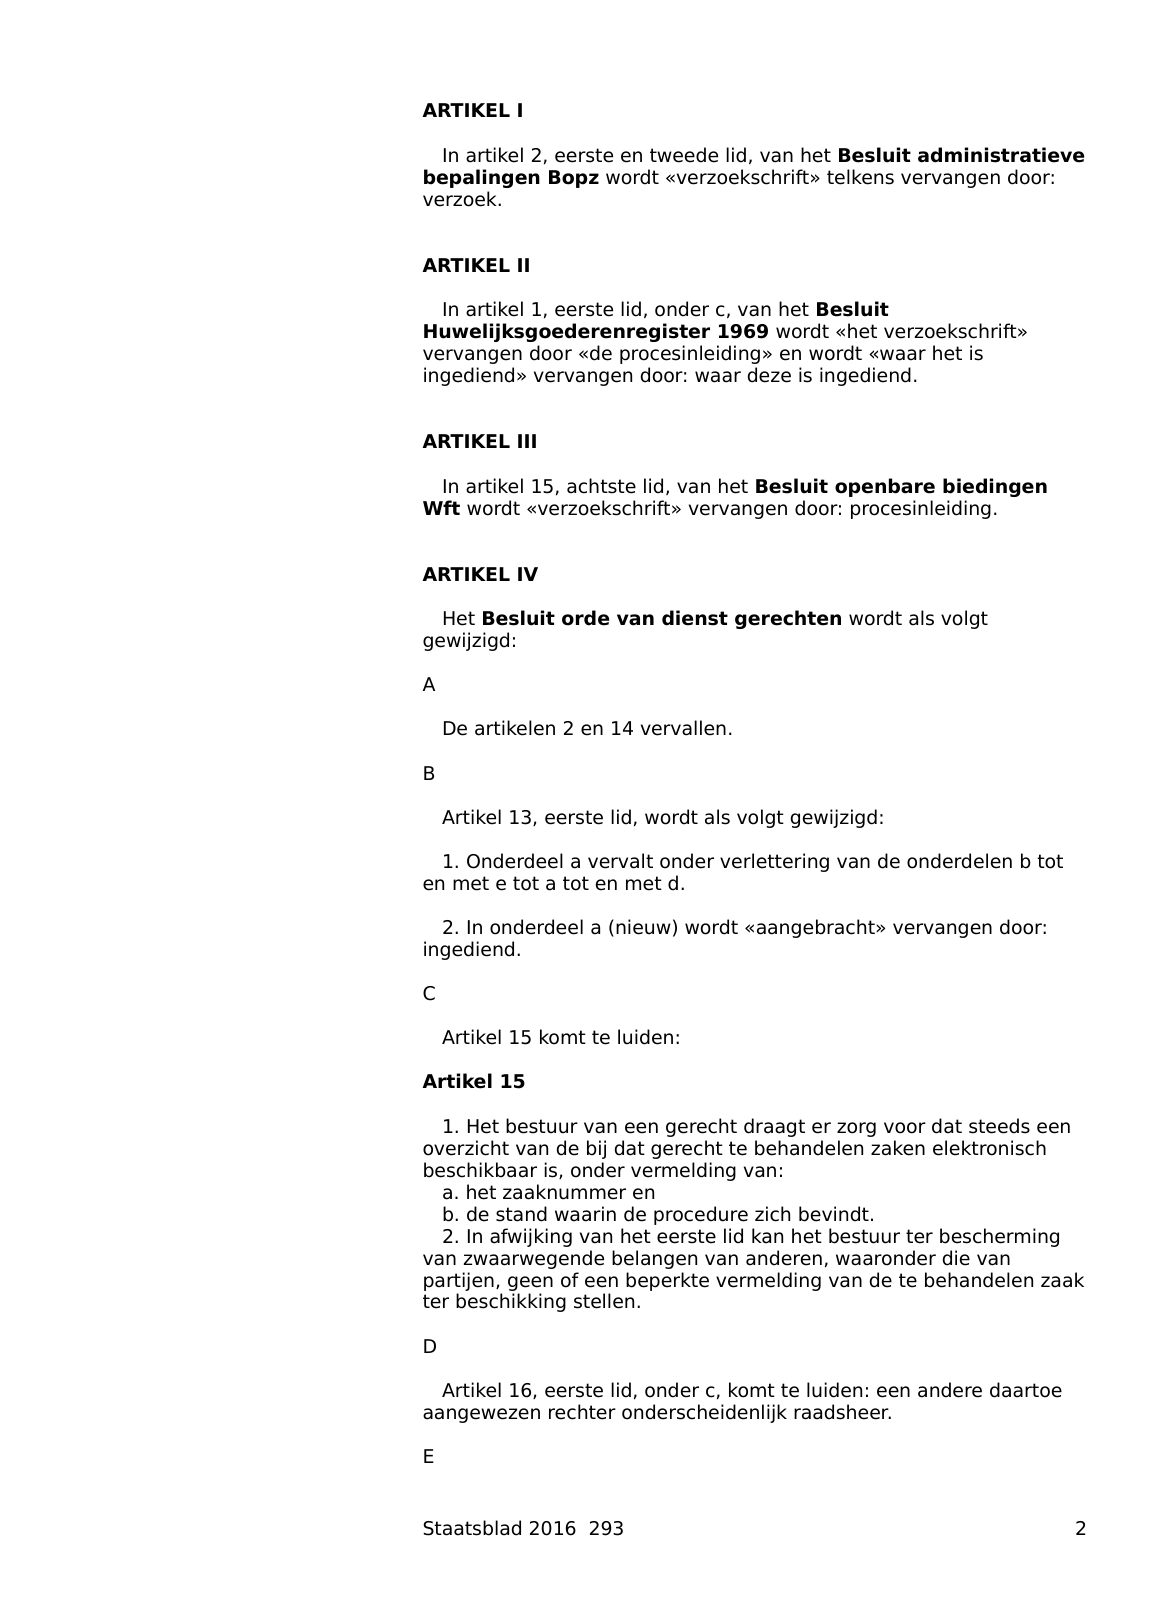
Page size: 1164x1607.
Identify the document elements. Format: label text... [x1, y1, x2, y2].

text In artikel 2, eerste en tweede lid, van het Besluit administratieve bepalingen Bopz wordt «verzoekschrift» telkens vervangen door: verzoek. [422, 144, 1087, 211]
text Het Besluit orde van dienst gerechten wordt als volgt gewijzigd: [422, 608, 1087, 652]
text Artikel 15 komt te luiden: [422, 1027, 1087, 1049]
text 1. Het bestuur van een gerecht draagt er zorg voor dat steeds een overzicht van de bij dat gerecht te behandelen zaken elektronisch beschikbaar is, onder vermelding van: [422, 1116, 1087, 1182]
subtitle ARTIKEL I [422, 100, 1087, 122]
text b. de stand waarin de procedure zich bevindt. [422, 1203, 1087, 1226]
text 2. In onderdeel a (nieuw) wordt «aangebracht» vervangen door: ingediend. [422, 917, 1087, 961]
text B [422, 762, 1087, 784]
subtitle ARTIKEL II [422, 255, 1087, 277]
text A [422, 674, 1087, 696]
subtitle ARTIKEL III [422, 431, 1087, 453]
text 2. In afwijking van het eerste lid kan het bestuur ter bescherming van zwaarwegende belangen van anderen, waaronder die van partijen, geen of een beperkte vermelding van de te behandelen zaak ter beschikking stellen. [422, 1226, 1087, 1313]
text De artikelen 2 en 14 vervallen. [422, 718, 1087, 740]
text In artikel 1, eerste lid, onder c, van het Besluit Huwelijksgoederenregister 1969 wordt «het verzoekschrift» vervangen door «de procesinleiding» en wordt «waar het is ingediend» vervangen door: waar deze is ingediend. [422, 299, 1087, 387]
text D [422, 1336, 1087, 1358]
text a. het zaaknummer en [422, 1182, 1087, 1203]
text Artikel 13, eerste lid, wordt als volgt gewijzigd: [422, 807, 1087, 829]
subtitle ARTIKEL IV [422, 564, 1087, 586]
text E [422, 1446, 1087, 1468]
text In artikel 15, achtste lid, van het Besluit openbare biedingen Wft wordt «verzoekschrift» vervangen door: procesinleiding. [422, 476, 1087, 519]
text C [422, 983, 1087, 1005]
text Artikel 16, eerste lid, onder c, komt te luiden: een andere daartoe aangewezen rechter onderscheidenlijk raadsheer. [422, 1380, 1087, 1424]
text 1. Onderdeel a vervalt onder verlettering van de onderdelen b tot en met e tot a tot en met d. [422, 851, 1087, 895]
subtitle Artikel 15 [422, 1071, 1087, 1093]
